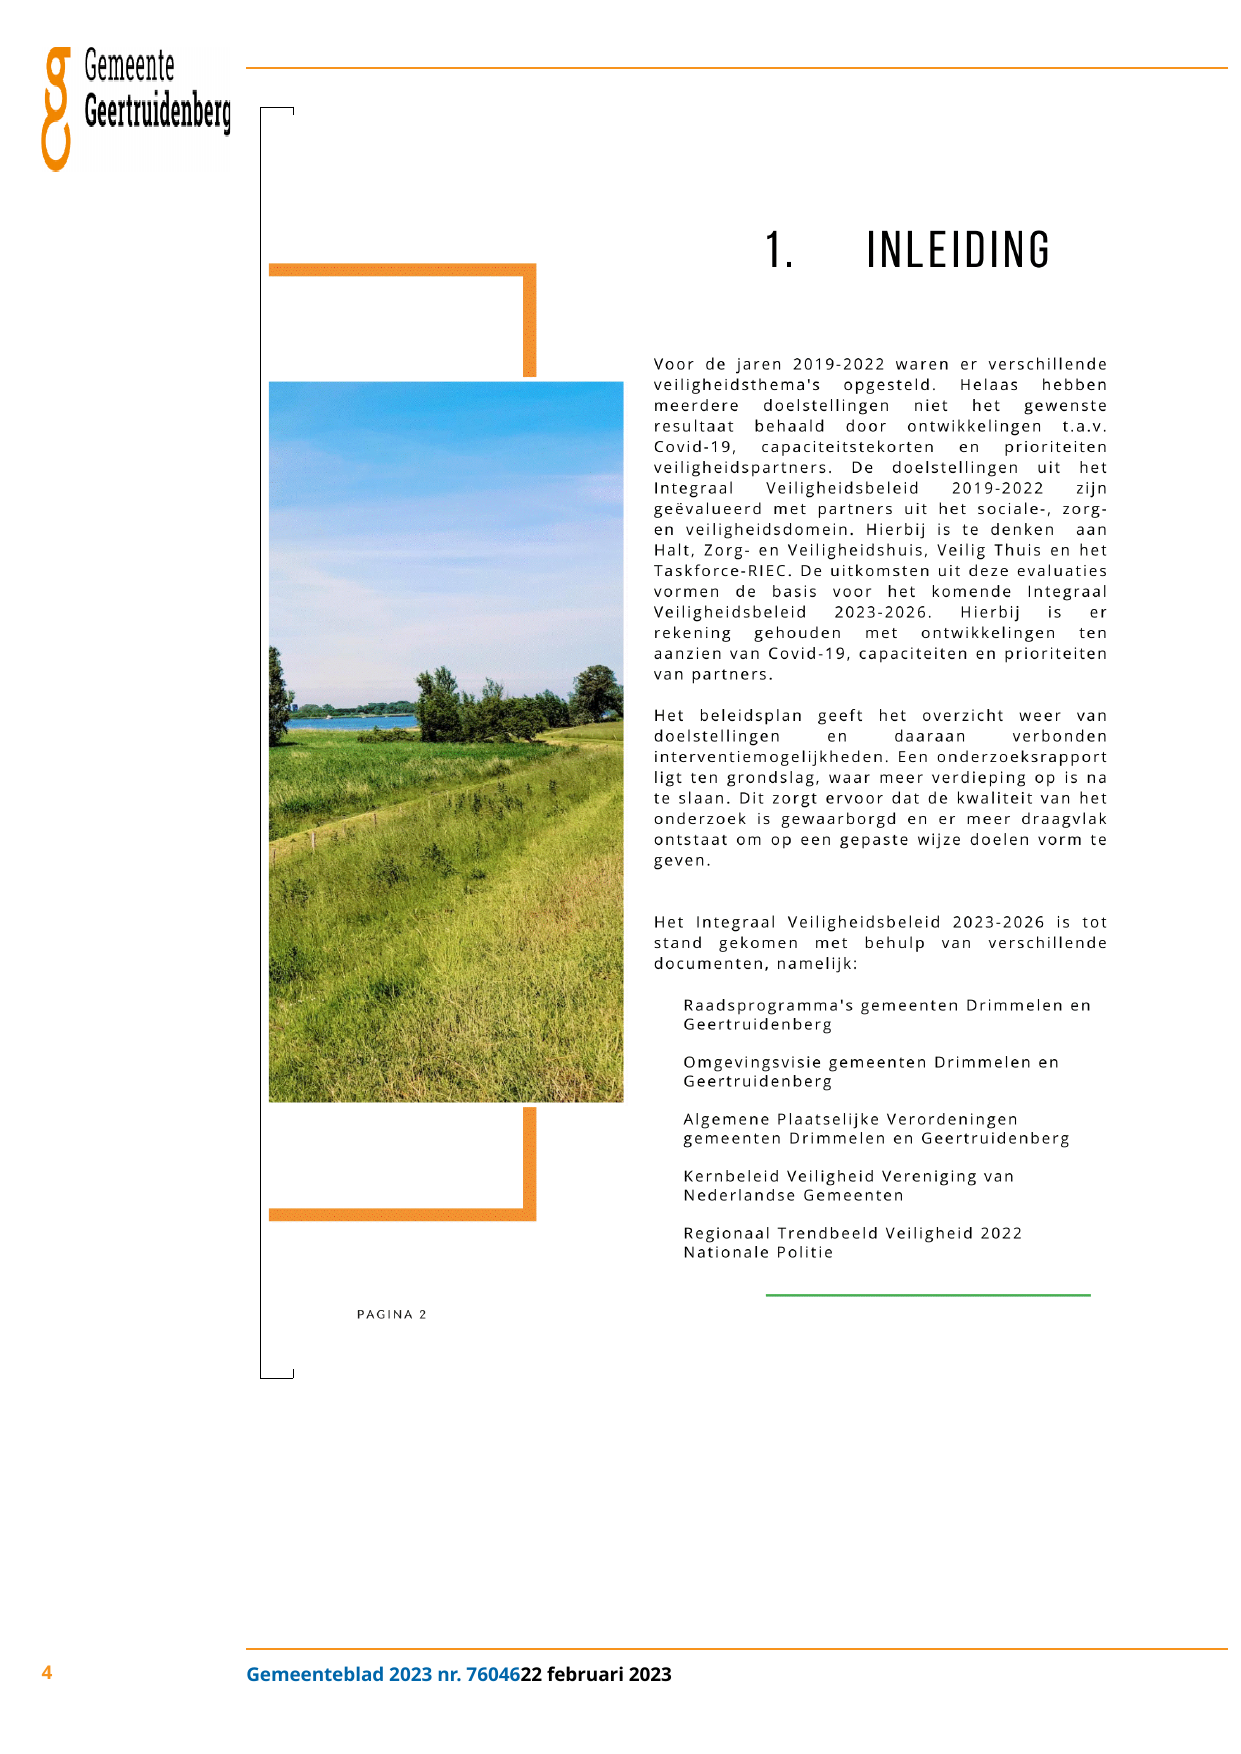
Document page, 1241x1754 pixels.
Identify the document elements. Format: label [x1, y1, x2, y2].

picture [268, 115, 1155, 1369]
picture [41, 47, 231, 172]
